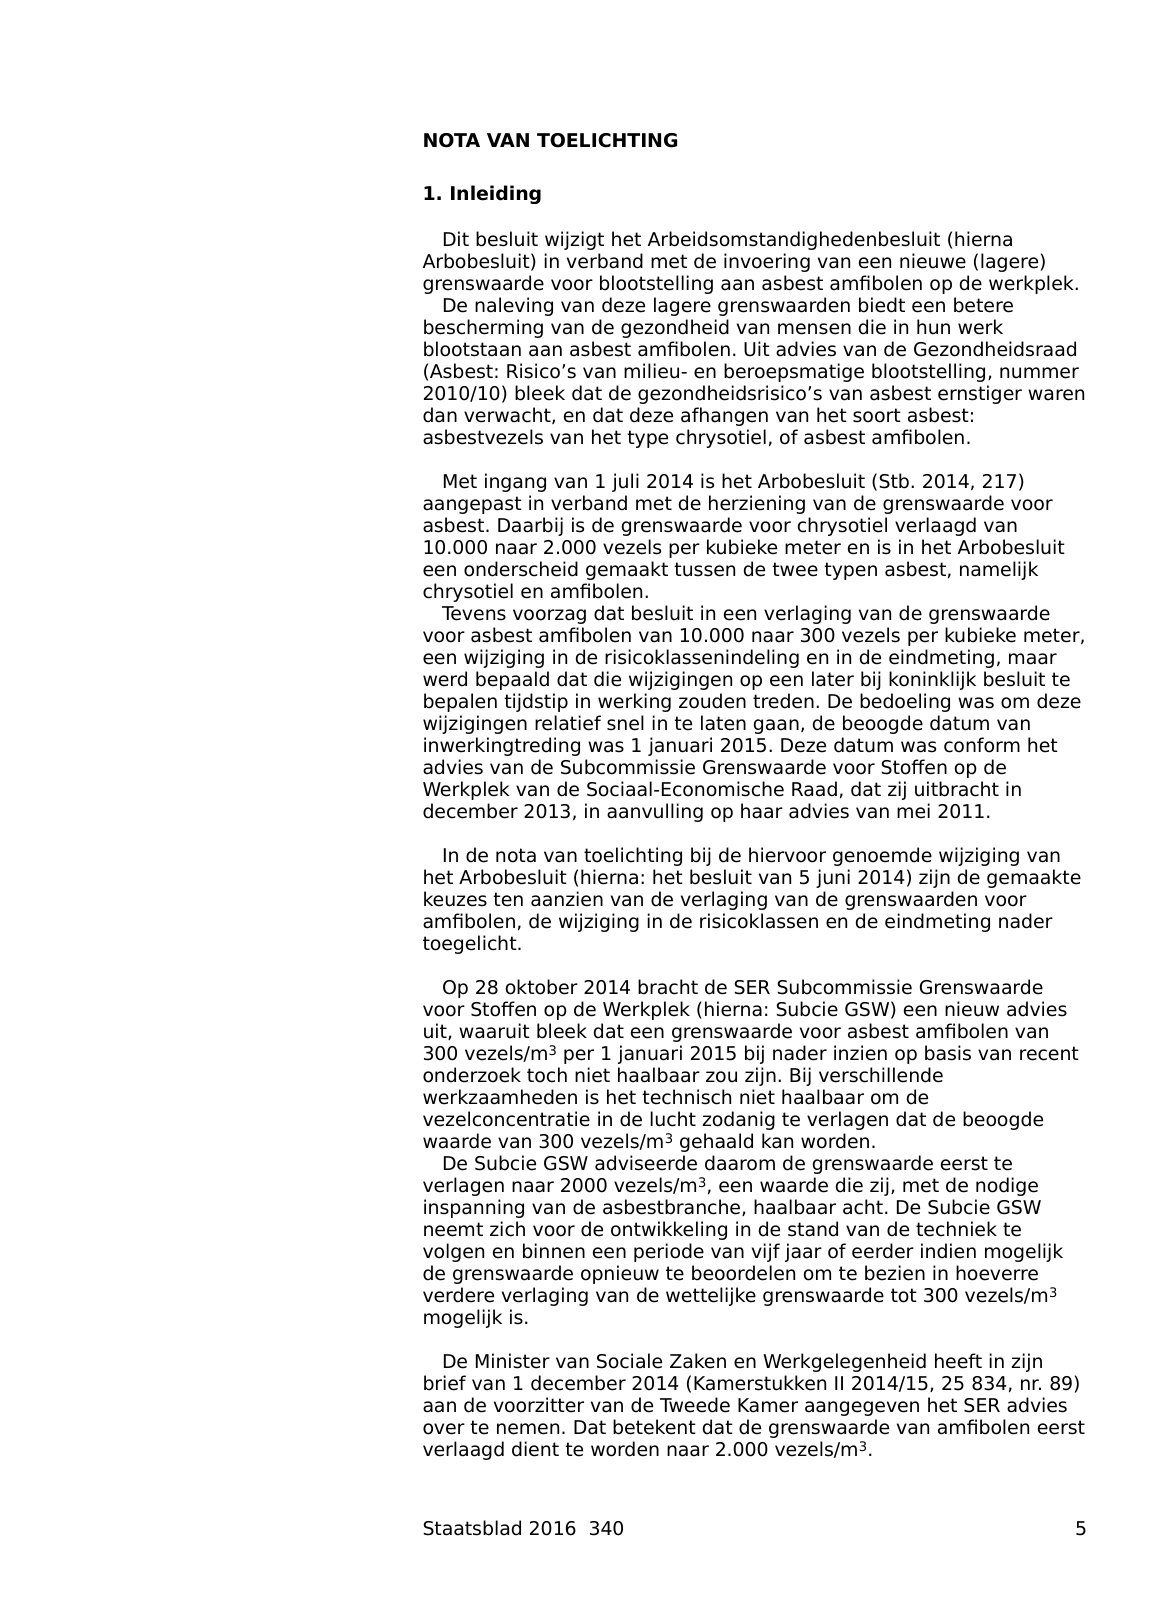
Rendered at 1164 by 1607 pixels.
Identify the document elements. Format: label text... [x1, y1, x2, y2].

text De naleving van deze lagere grenswaarden biedt een betere bescherming van de gezondheid van mensen die in hun werk blootstaan aan asbest amfibolen. Uit advies van de Gezondheidsraad (Asbest: Risico’s van milieu- en beroepsmatige blootstelling, nummer 2010/10) bleek dat de gezondheidsrisico’s van asbest ernstiger waren dan verwacht, en dat deze afhangen van het soort asbest: asbestvezels van het type chrysotiel, of asbest amfibolen. [422, 295, 1087, 449]
subtitle NOTA VAN TOELICHTING [422, 130, 1087, 152]
text Dit besluit wijzigt het Arbeidsomstandighedenbesluit (hierna Arbobesluit) in verband met de invoering van een nieuwe (lagere) grenswaarde voor blootstelling aan asbest amfibolen op de werkplek. [422, 229, 1087, 295]
text De Subcie GSW adviseerde daarom de grenswaarde eerst te verlagen naar 2000 vezels/m3, een waarde die zij, met de nodige inspanning van de asbestbranche, haalbaar acht. De Subcie GSW neemt zich voor de ontwikkeling in de stand van de techniek te volgen en binnen een periode van vijf jaar of eerder indien mogelijk de grenswaarde opnieuw te beoordelen om te bezien in hoeverre verdere verlaging van de wettelijke grenswaarde tot 300 vezels/m3 mogelijk is. [422, 1153, 1087, 1329]
text De Minister van Sociale Zaken en Werkgelegenheid heeft in zijn brief van 1 december 2014 (Kamerstukken II 2014/15, 25 834, nr. 89) aan de voorzitter van de Tweede Kamer aangegeven het SER advies over te nemen. Dat betekent dat de grenswaarde van amfibolen eerst verlaagd dient te worden naar 2.000 vezels/m3. [422, 1351, 1087, 1461]
text Op 28 oktober 2014 bracht de SER Subcommissie Grenswaarde voor Stoffen op de Werkplek (hierna: Subcie GSW) een nieuw advies uit, waaruit bleek dat een grenswaarde voor asbest amfibolen van 300 vezels/m3 per 1 januari 2015 bij nader inzien op basis van recent onderzoek toch niet haalbaar zou zijn. Bij verschillende werkzaamheden is het technisch niet haalbaar om de vezelconcentratie in de lucht zodanig te verlagen dat de beoogde waarde van 300 vezels/m3 gehaald kan worden. [422, 977, 1087, 1153]
text Met ingang van 1 juli 2014 is het Arbobesluit (Stb. 2014, 217) aangepast in verband met de herziening van de grenswaarde voor asbest. Daarbij is de grenswaarde voor chrysotiel verlaagd van 10.000 naar 2.000 vezels per kubieke meter en is in het Arbobesluit een onderscheid gemaakt tussen de twee typen asbest, namelijk chrysotiel en amfibolen. [422, 471, 1087, 603]
text Tevens voorzag dat besluit in een verlaging van de grenswaarde voor asbest amfibolen van 10.000 naar 300 vezels per kubieke meter, een wijziging in de risicoklassenindeling en in de eindmeting, maar werd bepaald dat die wijzigingen op een later bij koninklijk besluit te bepalen tijdstip in werking zouden treden. De bedoeling was om deze wijzigingen relatief snel in te laten gaan, de beoogde datum van inwerkingtreding was 1 januari 2015. Deze datum was conform het advies van de Subcommissie Grenswaarde voor Stoffen op de Werkplek van de Sociaal-Economische Raad, dat zij uitbracht in december 2013, in aanvulling op haar advies van mei 2011. [422, 603, 1087, 823]
text In de nota van toelichting bij de hiervoor genoemde wijziging van het Arbobesluit (hierna: het besluit van 5 juni 2014) zijn de gemaakte keuzes ten aanzien van de verlaging van de grenswaarden voor amfibolen, de wijziging in de risicoklassen en de eindmeting nader toegelicht. [422, 845, 1087, 955]
subtitle 1. Inleiding [422, 182, 1087, 204]
